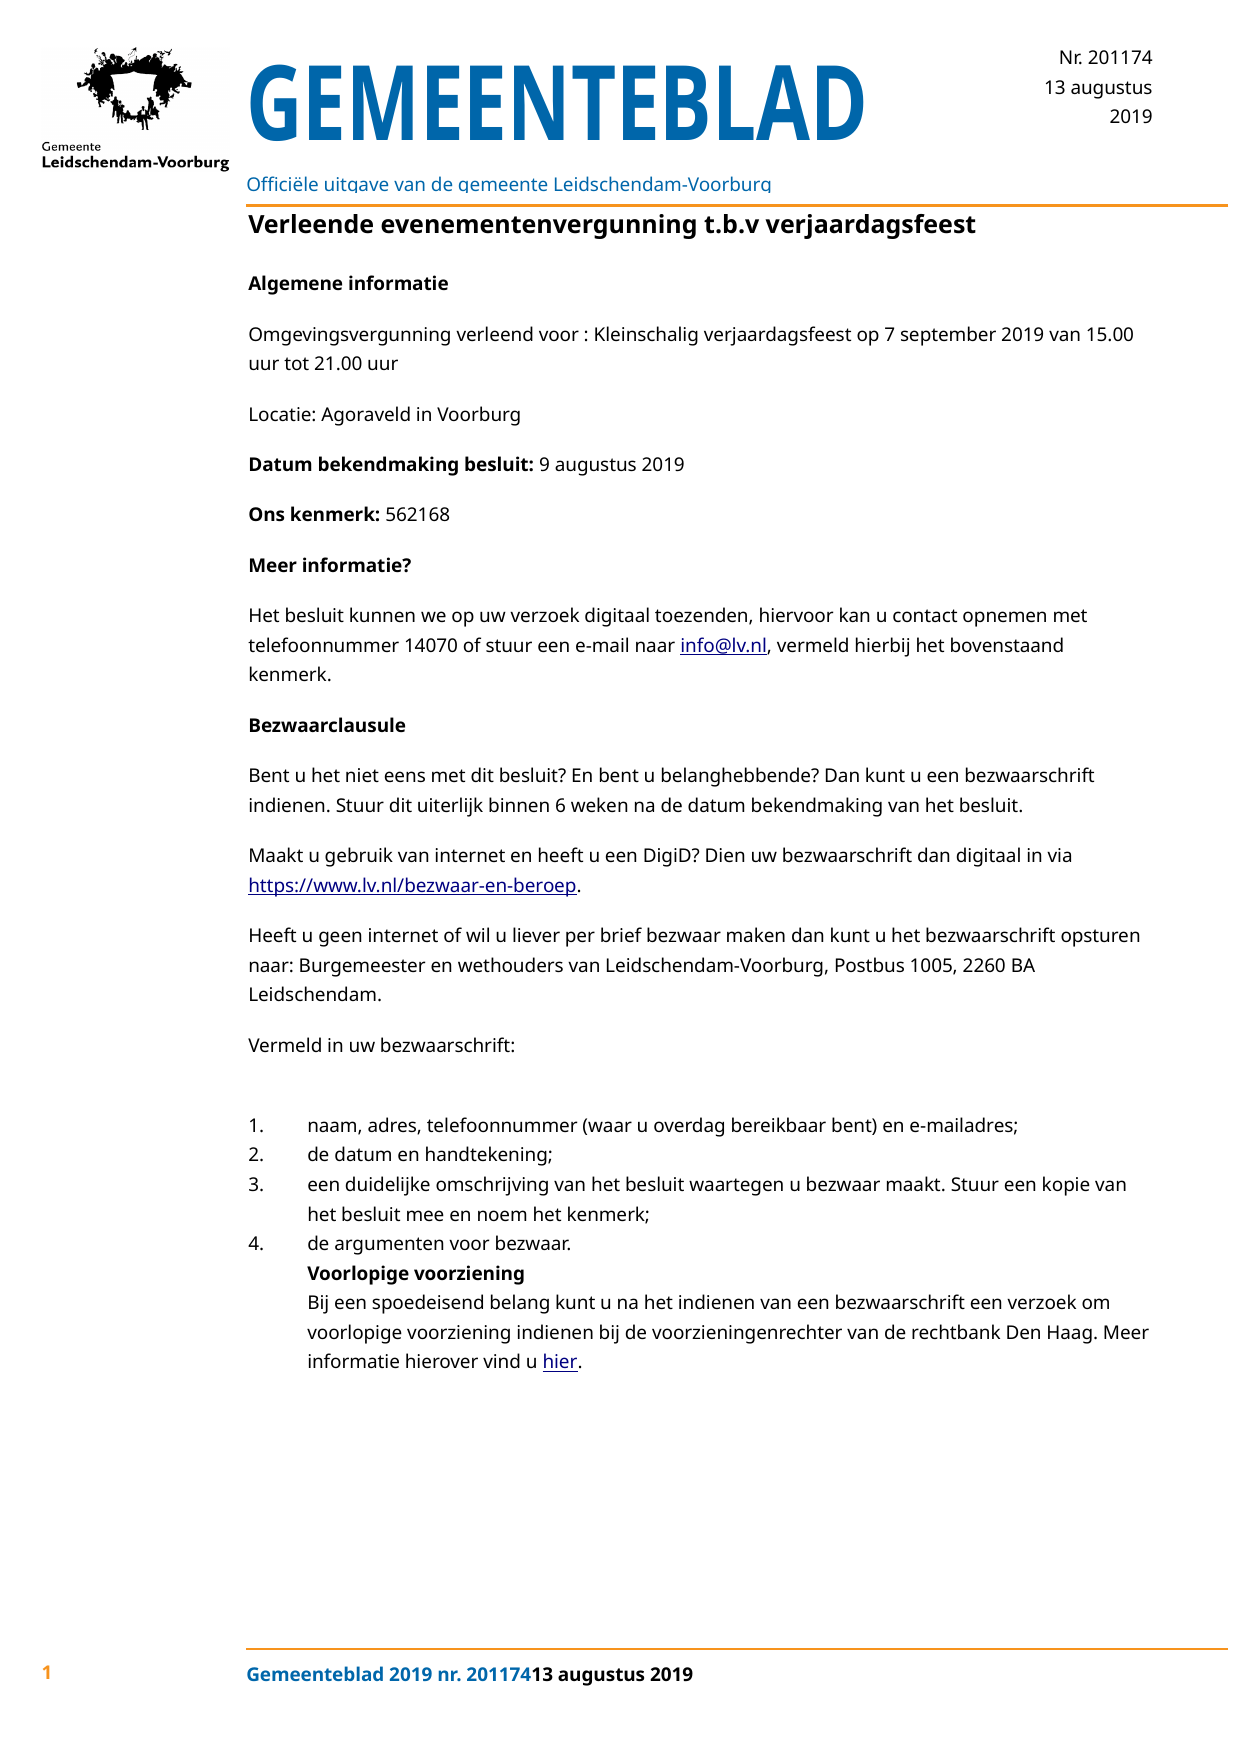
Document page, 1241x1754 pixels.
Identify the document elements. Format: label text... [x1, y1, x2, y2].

text Meer informatie? [248, 552, 1152, 578]
text Datum bekendmaking besluit: 9 augustus 2019 [248, 451, 1152, 477]
list Bij een spoedeisend belang kunt u na het indienen van een bezwaarschrift een verzoek om voorlopige voorziening indienen bij de voorzieningenrechter van de rechtbank Den Haag. Meer informatie hierover vind u hier. [248, 1289, 1152, 1374]
list de argumenten voor bezwaar. [248, 1230, 1152, 1256]
text Vermeld in uw bezwaarschrift: [248, 1032, 1152, 1058]
text Heeft u geen internet of wil u liever per brief bezwaar maken dan kunt u het bezwaarschrift opsturen naar: Burgemeester en wethouders van Leidschendam-Voorburg, Postbus 1005, 2260 BA Leidschendam. [248, 922, 1152, 1007]
list de datum en handtekening; [248, 1142, 1152, 1167]
list Voorlopige voorziening [248, 1260, 1152, 1286]
text Algemene informatie [248, 270, 1152, 296]
text Ons kenmerk: 562168 [248, 502, 1152, 527]
list naam, adres, telefoonnummer (waar u overdag bereikbaar bent) en e-mailadres; [248, 1112, 1152, 1138]
text Verleende evenementenvergunning t.b.v verjaardagsfeest [248, 207, 1152, 241]
text Bezwaarclausule [248, 712, 1152, 738]
text Bent u het niet eens met dit besluit? En bent u belanghebbende? Dan kunt u een bezwaarschrift indienen. Stuur dit uiterlijk binnen 6 weken na de datum bekendmaking van het besluit. [248, 762, 1152, 818]
text Maakt u gebruik van internet en heeft u een DigiD? Dien uw bezwaarschrift dan digitaal in via https://www.lv.nl/bezwaar-en-beroep. [248, 842, 1152, 898]
list een duidelijke omschrijving van het besluit waartegen u bezwaar maakt. Stuur een kopie van het besluit mee en noem het kenmerk; [248, 1171, 1152, 1226]
picture [41, 47, 231, 172]
text Locatie: Agoraveld in Voorburg [248, 401, 1152, 426]
text Het besluit kunnen we op uw verzoek digitaal toezenden, hiervoor kan u contact opnemen met telefoonnummer 14070 of stuur een e-mail naar info@lv.nl, vermeld hierbij het bovenstaand kenmerk. [248, 602, 1152, 687]
text Omgevingsvergunning verleend voor : Kleinschalig verjaardagsfeest op 7 september 2019 van 15.00 uur tot 21.00 uur [248, 321, 1152, 376]
